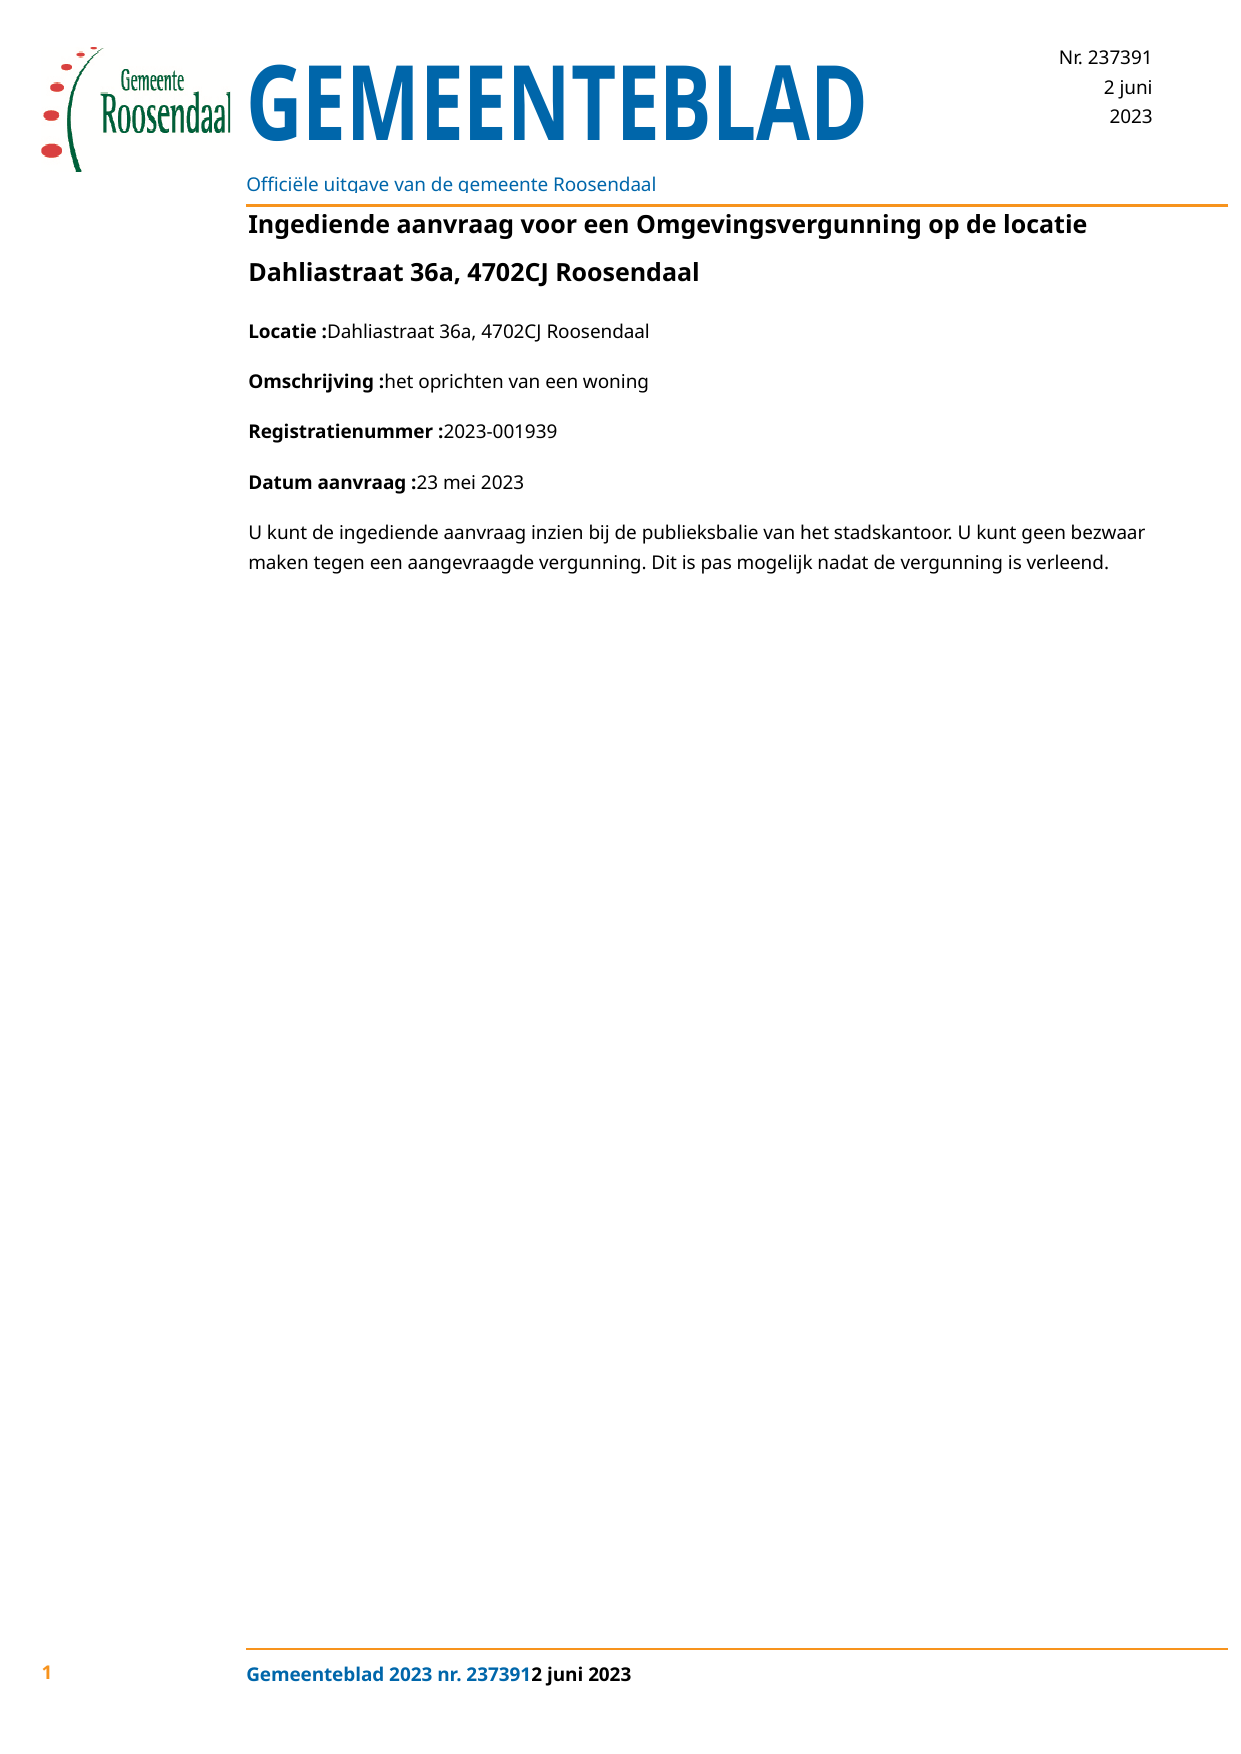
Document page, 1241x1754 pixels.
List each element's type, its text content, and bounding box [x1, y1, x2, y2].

text U kunt de ingediende aanvraag inzien bij de publieksbalie van het stadskantoor. U kunt geen bezwaar maken tegen een aangevraagde vergunning. Dit is pas mogelijk nadat de vergunning is verleend. [248, 519, 1152, 575]
text Datum aanvraag :23 mei 2023 [248, 469, 1152, 495]
picture [41, 47, 231, 172]
text Omschrijving :het oprichten van een woning [248, 368, 1152, 394]
text Registratienummer :2023-001939 [248, 419, 1152, 444]
text Locatie :Dahliastraat 36a, 4702CJ Roosendaal [248, 318, 1152, 344]
text Ingediende aanvraag voor een Omgevingsvergunning op de locatie Dahliastraat 36a, 4702CJ Roosendaal [248, 207, 1152, 288]
